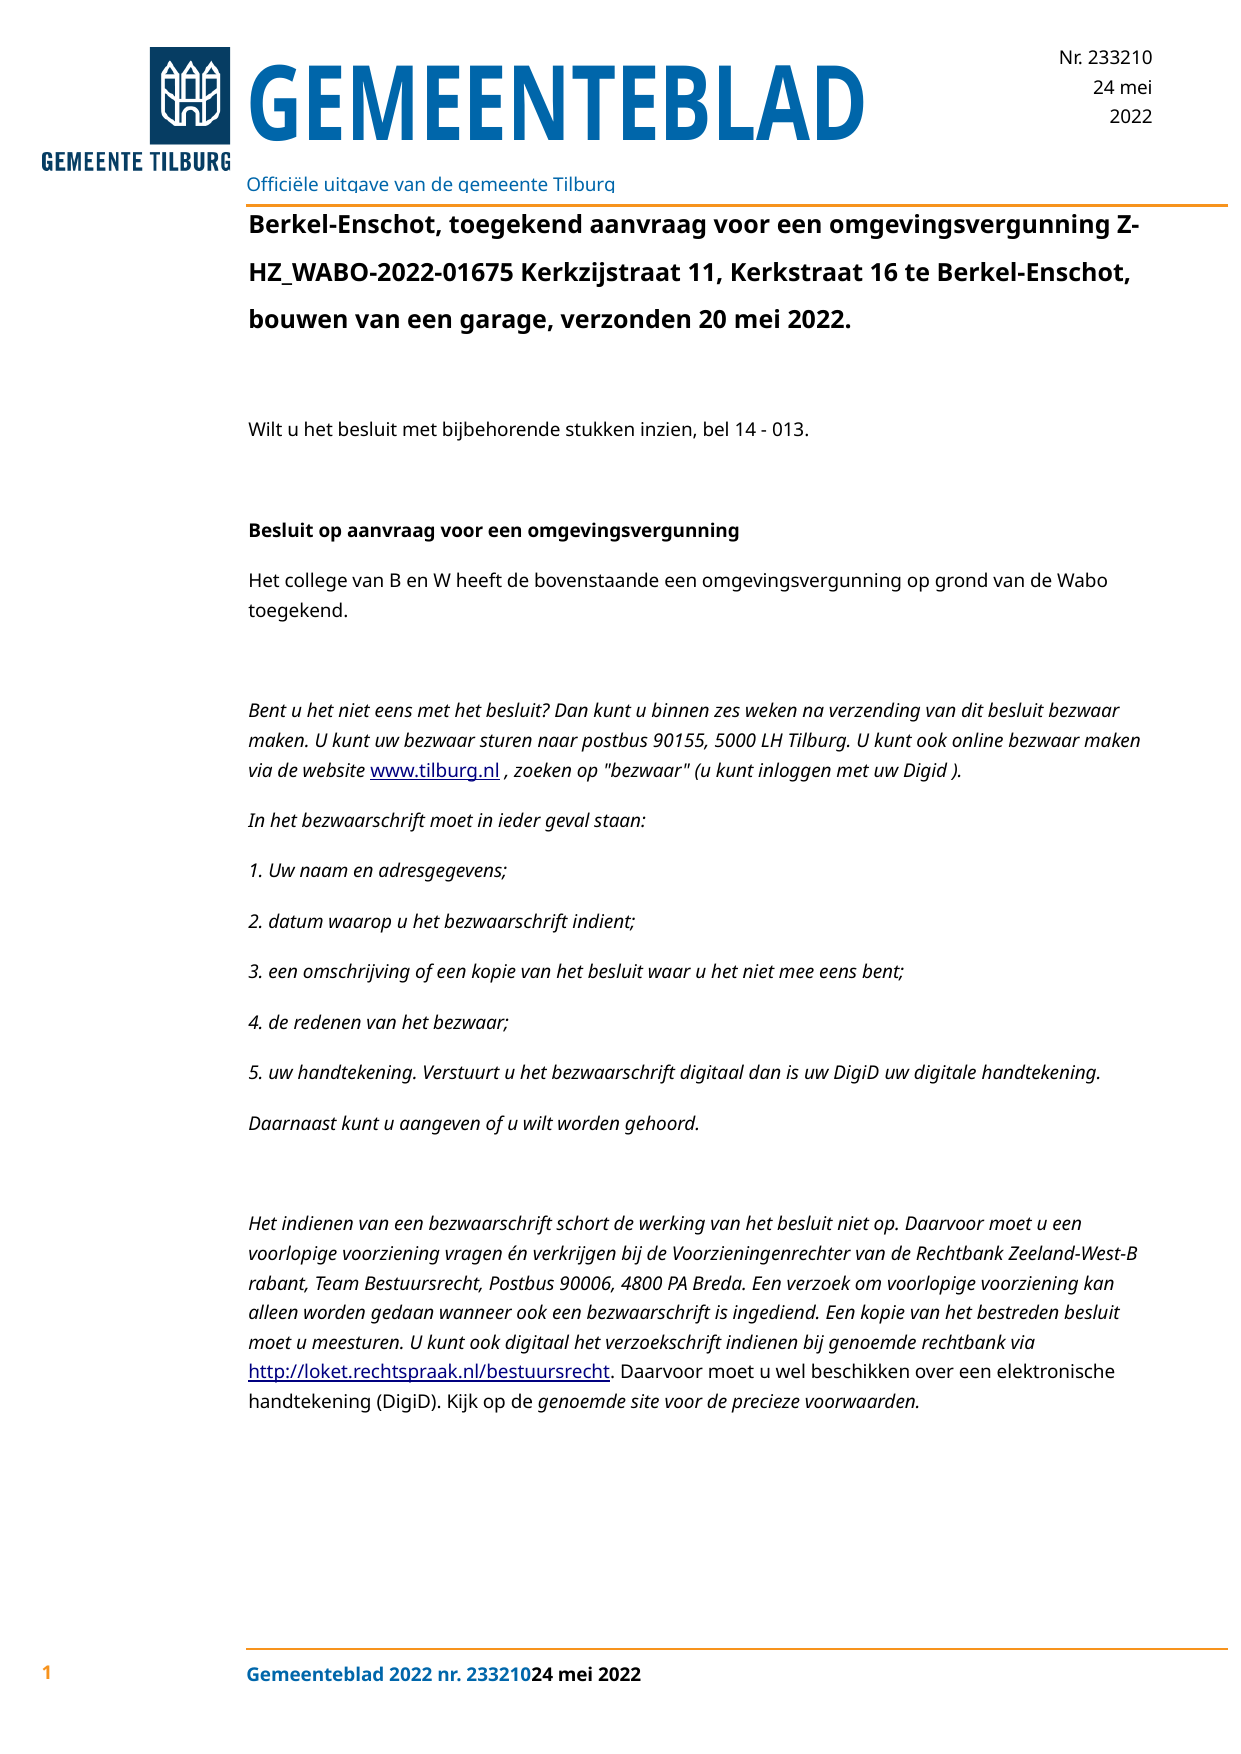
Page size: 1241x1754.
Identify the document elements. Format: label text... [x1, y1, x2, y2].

text Besluit op aanvraag voor een omgevingsvergunning [248, 517, 1152, 542]
picture [41, 47, 231, 172]
text Daarnaast kunt u aangeven of u wilt worden gehoord. [248, 1110, 1152, 1135]
text In het bezwaarschrift moet in ieder geval staan: [248, 807, 1152, 833]
text 2. datum waarop u het bezwaarschrift indient; [248, 908, 1152, 934]
text Het indienen van een bezwaarschrift schort de werking van het besluit niet op. Daarvoor moet u een voorlopige voorziening vragen én verkrijgen bij de Voorzieningenrechter van de Rechtbank Zeeland-West-B rabant, Team Bestuursrecht, Postbus 90006, 4800 PA Breda. Een verzoek om voorlopige voorziening kan alleen worden gedaan wanneer ook een bezwaarschrift is ingediend. Een kopie van het bestreden besluit moet u meesturen. U kunt ook digitaal het verzoekschrift indienen bij genoemde rechtbank via http://loket.rechtspraak.nl/bestuursrecht. Daarvoor moet u wel beschikken over een elektronische handtekening (DigiD). Kijk op de genoemde site voor de precieze voorwaarden. [248, 1211, 1152, 1414]
text 5. uw handtekening. Verstuurt u het bezwaarschrift digitaal dan is uw DigiD uw digitale handtekening. [248, 1059, 1152, 1085]
text 1. Uw naam en adresgegevens; [248, 858, 1152, 883]
text 4. de redenen van het bezwaar; [248, 1009, 1152, 1034]
text Berkel-Enschot, toegekend aanvraag voor een omgevingsvergunning Z-HZ_WABO-2022-01675 Kerkzijstraat 11, Kerkstraat 16 te Berkel-Enschot, bouwen van een garage, verzonden 20 mei 2022. [248, 207, 1152, 336]
text Bent u het niet eens met het besluit? Dan kunt u binnen zes weken na verzending van dit besluit bezwaar maken. U kunt uw bezwaar sturen naar postbus 90155, 5000 LH Tilburg. U kunt ook online bezwaar maken via de website www.tilburg.nl , zoeken op "bezwaar" (u kunt inloggen met uw Digid ). [248, 698, 1152, 782]
text 3. een omschrijving of een kopie van het besluit waar u het niet mee eens bent; [248, 958, 1152, 984]
text Wilt u het besluit met bijbehorende stukken inzien, bel 14 - 013. [248, 416, 1152, 442]
text Het college van B en W heeft de bovenstaande een omgevingsvergunning op grond van de Wabo toegekend. [248, 567, 1152, 622]
